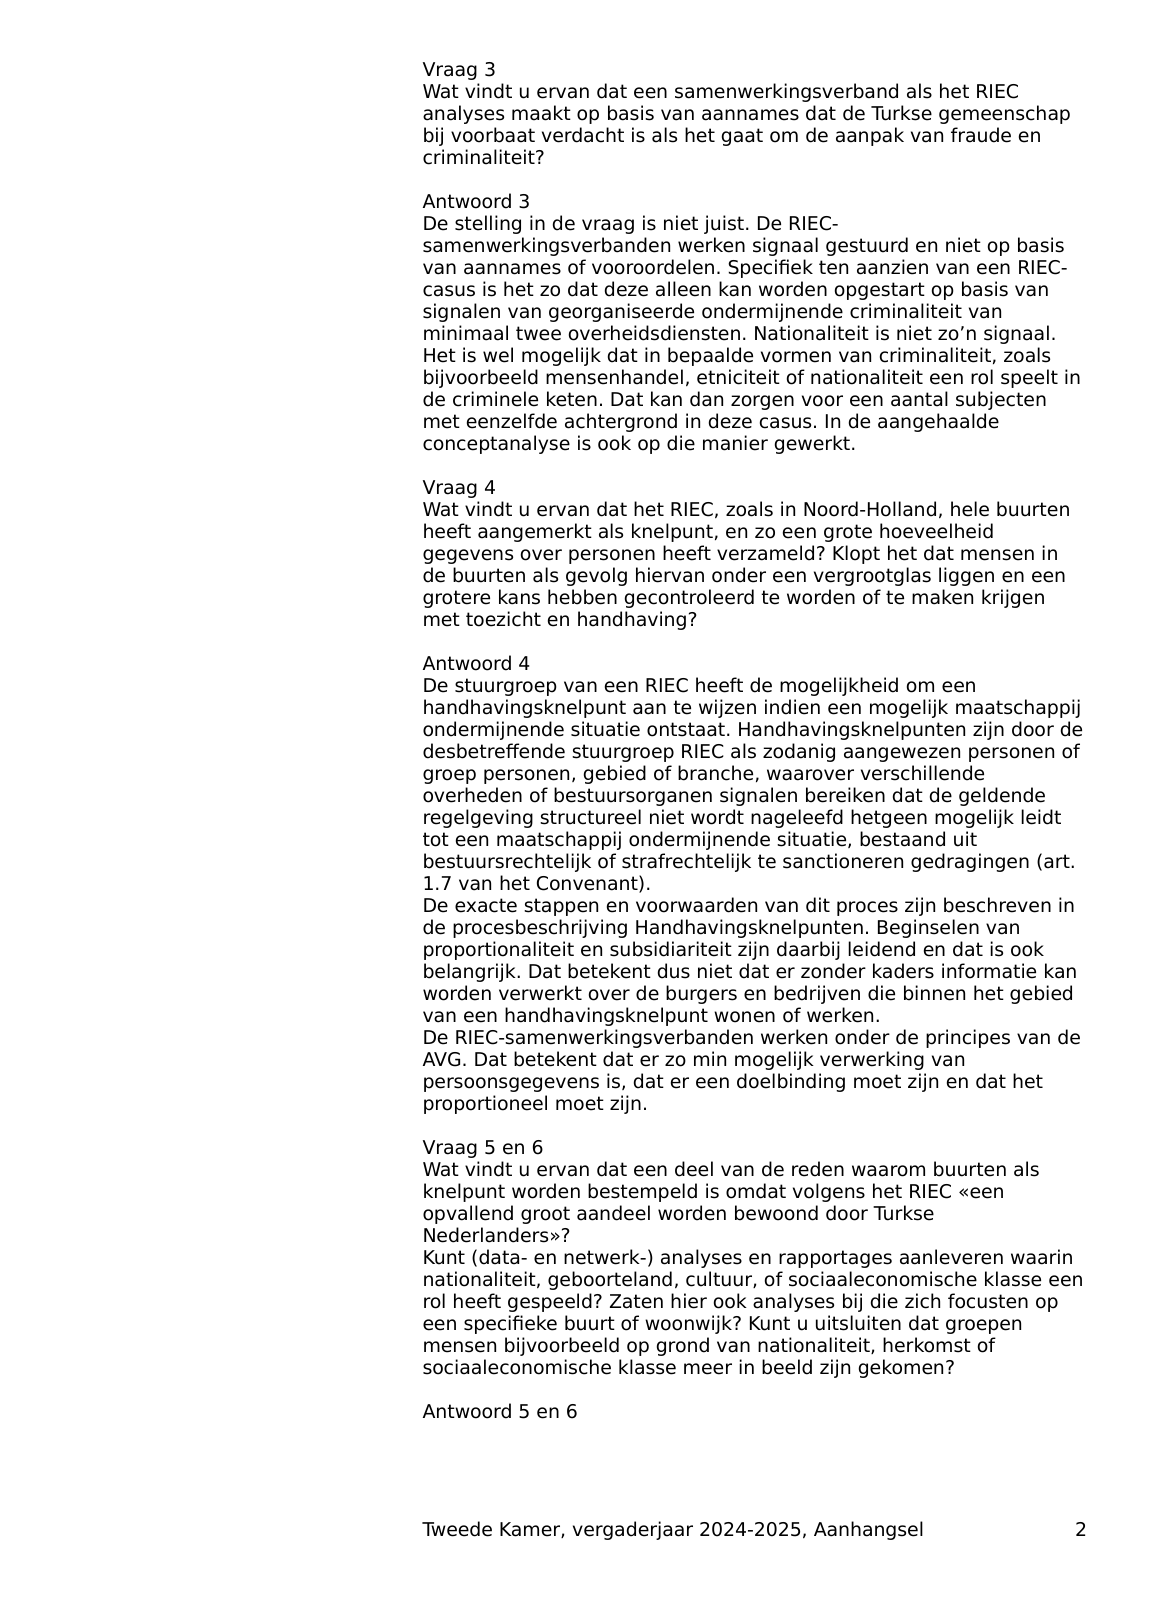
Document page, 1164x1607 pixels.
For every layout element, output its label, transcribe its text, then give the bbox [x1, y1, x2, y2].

text Kunt (data- en netwerk-) analyses en rapportages aanleveren waarin nationaliteit, geboorteland, cultuur, of sociaaleconomische klasse een rol heeft gespeeld? Zaten hier ook analyses bij die zich focusten op een specifieke buurt of woonwijk? Kunt u uitsluiten dat groepen mensen bijvoorbeeld op grond van nationaliteit, herkomst of sociaaleconomische klasse meer in beeld zijn gekomen? [422, 1247, 1087, 1379]
text Wat vindt u ervan dat een samenwerkingsverband als het RIEC analyses maakt op basis van aannames dat de Turkse gemeenschap bij voorbaat verdacht is als het gaat om de aanpak van fraude en criminaliteit? [422, 81, 1087, 169]
text Wat vindt u ervan dat een deel van de reden waarom buurten als knelpunt worden bestempeld is omdat volgens het RIEC «een opvallend groot aandeel worden bewoond door Turkse Nederlanders»? [422, 1159, 1087, 1247]
text Vraag 4 [422, 477, 1087, 499]
text Antwoord 5 en 6 [422, 1401, 1087, 1423]
text De stelling in de vraag is niet juist. De RIEC-samenwerkingsverbanden werken signaal gestuurd en niet op basis van aannames of vooroordelen. Specifiek ten aanzien van een RIEC-casus is het zo dat deze alleen kan worden opgestart op basis van signalen van georganiseerde ondermijnende criminaliteit van minimaal twee overheidsdiensten. Nationaliteit is niet zo’n signaal. Het is wel mogelijk dat in bepaalde vormen van criminaliteit, zoals bijvoorbeeld mensenhandel, etniciteit of nationaliteit een rol speelt in de criminele keten. Dat kan dan zorgen voor een aantal subjecten met eenzelfde achtergrond in deze casus. In de aangehaalde conceptanalyse is ook op die manier gewerkt. [422, 213, 1087, 455]
text De stuurgroep van een RIEC heeft de mogelijkheid om een handhavingsknelpunt aan te wijzen indien een mogelijk maatschappij ondermijnende situatie ontstaat. Handhavingsknelpunten zijn door de desbetreffende stuurgroep RIEC als zodanig aangewezen personen of groep personen, gebied of branche, waarover verschillende overheden of bestuursorganen signalen bereiken dat de geldende regelgeving structureel niet wordt nageleefd hetgeen mogelijk leidt tot een maatschappij ondermijnende situatie, bestaand uit bestuursrechtelijk of strafrechtelijk te sanctioneren gedragingen (art. 1.7 van het Convenant). [422, 675, 1087, 895]
text Vraag 5 en 6 [422, 1137, 1087, 1159]
text De exacte stappen en voorwaarden van dit proces zijn beschreven in de procesbeschrijving Handhavingsknelpunten. Beginselen van proportionaliteit en subsidiariteit zijn daarbij leidend en dat is ook belangrijk. Dat betekent dus niet dat er zonder kaders informatie kan worden verwerkt over de burgers en bedrijven die binnen het gebied van een handhavingsknelpunt wonen of werken. [422, 895, 1087, 1027]
text Vraag 3 [422, 59, 1087, 81]
text Wat vindt u ervan dat het RIEC, zoals in Noord-Holland, hele buurten heeft aangemerkt als knelpunt, en zo een grote hoeveelheid gegevens over personen heeft verzameld? Klopt het dat mensen in de buurten als gevolg hiervan onder een vergrootglas liggen en een grotere kans hebben gecontroleerd te worden of te maken krijgen met toezicht en handhaving? [422, 499, 1087, 631]
text De RIEC-samenwerkingsverbanden werken onder de principes van de AVG. Dat betekent dat er zo min mogelijk verwerking van persoonsgegevens is, dat er een doelbinding moet zijn en dat het proportioneel moet zijn. [422, 1027, 1087, 1115]
text Antwoord 4 [422, 653, 1087, 675]
text Antwoord 3 [422, 191, 1087, 213]
